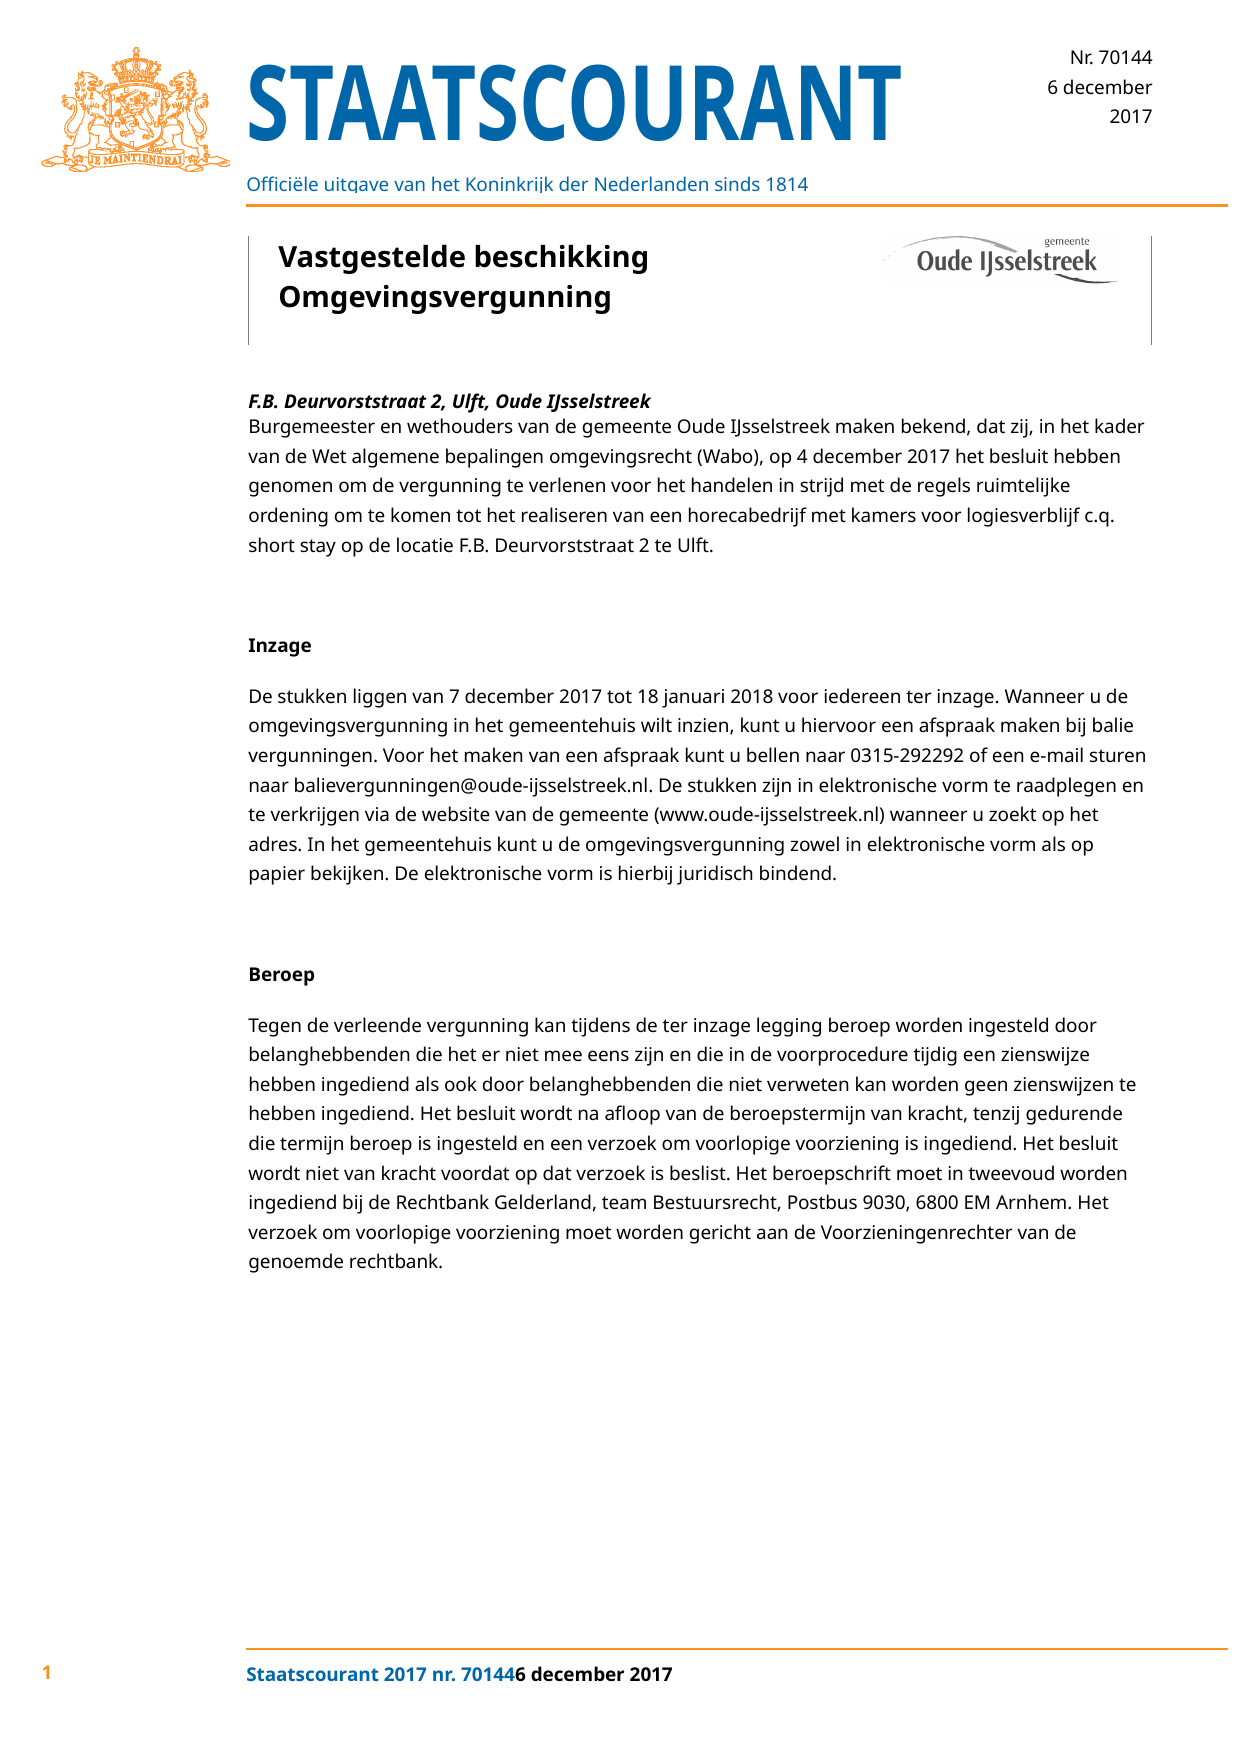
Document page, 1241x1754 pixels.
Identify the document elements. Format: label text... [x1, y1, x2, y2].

text Inzage [248, 633, 1152, 658]
text De stukken liggen van 7 december 2017 tot 18 januari 2018 voor iedereen ter inzage. Wanneer u de omgevingsvergunning in het gemeentehuis wilt inzien, kunt u hiervoor een afspraak maken bij balie vergunningen. Voor het maken van een afspraak kunt u bellen naar 0315-292292 of een e-mail sturen naar balievergunningen@oude-ijsselstreek.nl. De stukken zijn in elektronische vorm te raadplegen en te verkrijgen via de website van de gemeente (www.oude-ijsselstreek.nl) wanneer u zoekt op het adres. In het gemeentehuis kunt u de omgevingsvergunning zowel in elektronische vorm als op papier bekijken. De elektronische vorm is hierbij juridisch bindend. [248, 683, 1152, 886]
table_header Vastgestelde beschikking Omgevingsvergunning [249, 236, 850, 345]
picture [882, 236, 1119, 284]
text Beroep [248, 961, 1152, 987]
text F.B. Deurvorststraat 2, Ulft, Oude IJsselstreek [248, 388, 1152, 413]
table_header [850, 236, 1151, 345]
picture [41, 47, 231, 172]
text Burgemeester en wethouders van de gemeente Oude IJsselstreek maken bekend, dat zij, in het kader van de Wet algemene bepalingen omgevingsrecht (Wabo), op 4 december 2017 het besluit hebben genomen om de vergunning te verlenen voor het handelen in strijd met de regels ruimtelijke ordening om te komen tot het realiseren van een horecabedrijf met kamers voor logiesverblijf c.q. short stay op de locatie F.B. Deurvorststraat 2 te Ulft. [248, 413, 1152, 558]
text Tegen de verleende vergunning kan tijdens de ter inzage legging beroep worden ingesteld door belanghebbenden die het er niet mee eens zijn en die in de voorprocedure tijdig een zienswijze hebben ingediend als ook door belanghebbenden die niet verweten kan worden geen zienswijzen te hebben ingediend. Het besluit wordt na afloop van de beroepstermijn van kracht, tenzij gedurende die termijn beroep is ingesteld en een verzoek om voorlopige voorziening is ingediend. Het besluit wordt niet van kracht voordat op dat verzoek is beslist. Het beroepschrift moet in tweevoud worden ingediend bij de Rechtbank Gelderland, team Bestuursrecht, Postbus 9030, 6800 EM Arnhem. Het verzoek om voorlopige voorziening moet worden gericht aan de Voorzieningenrechter van de genoemde rechtbank. [248, 1012, 1152, 1274]
